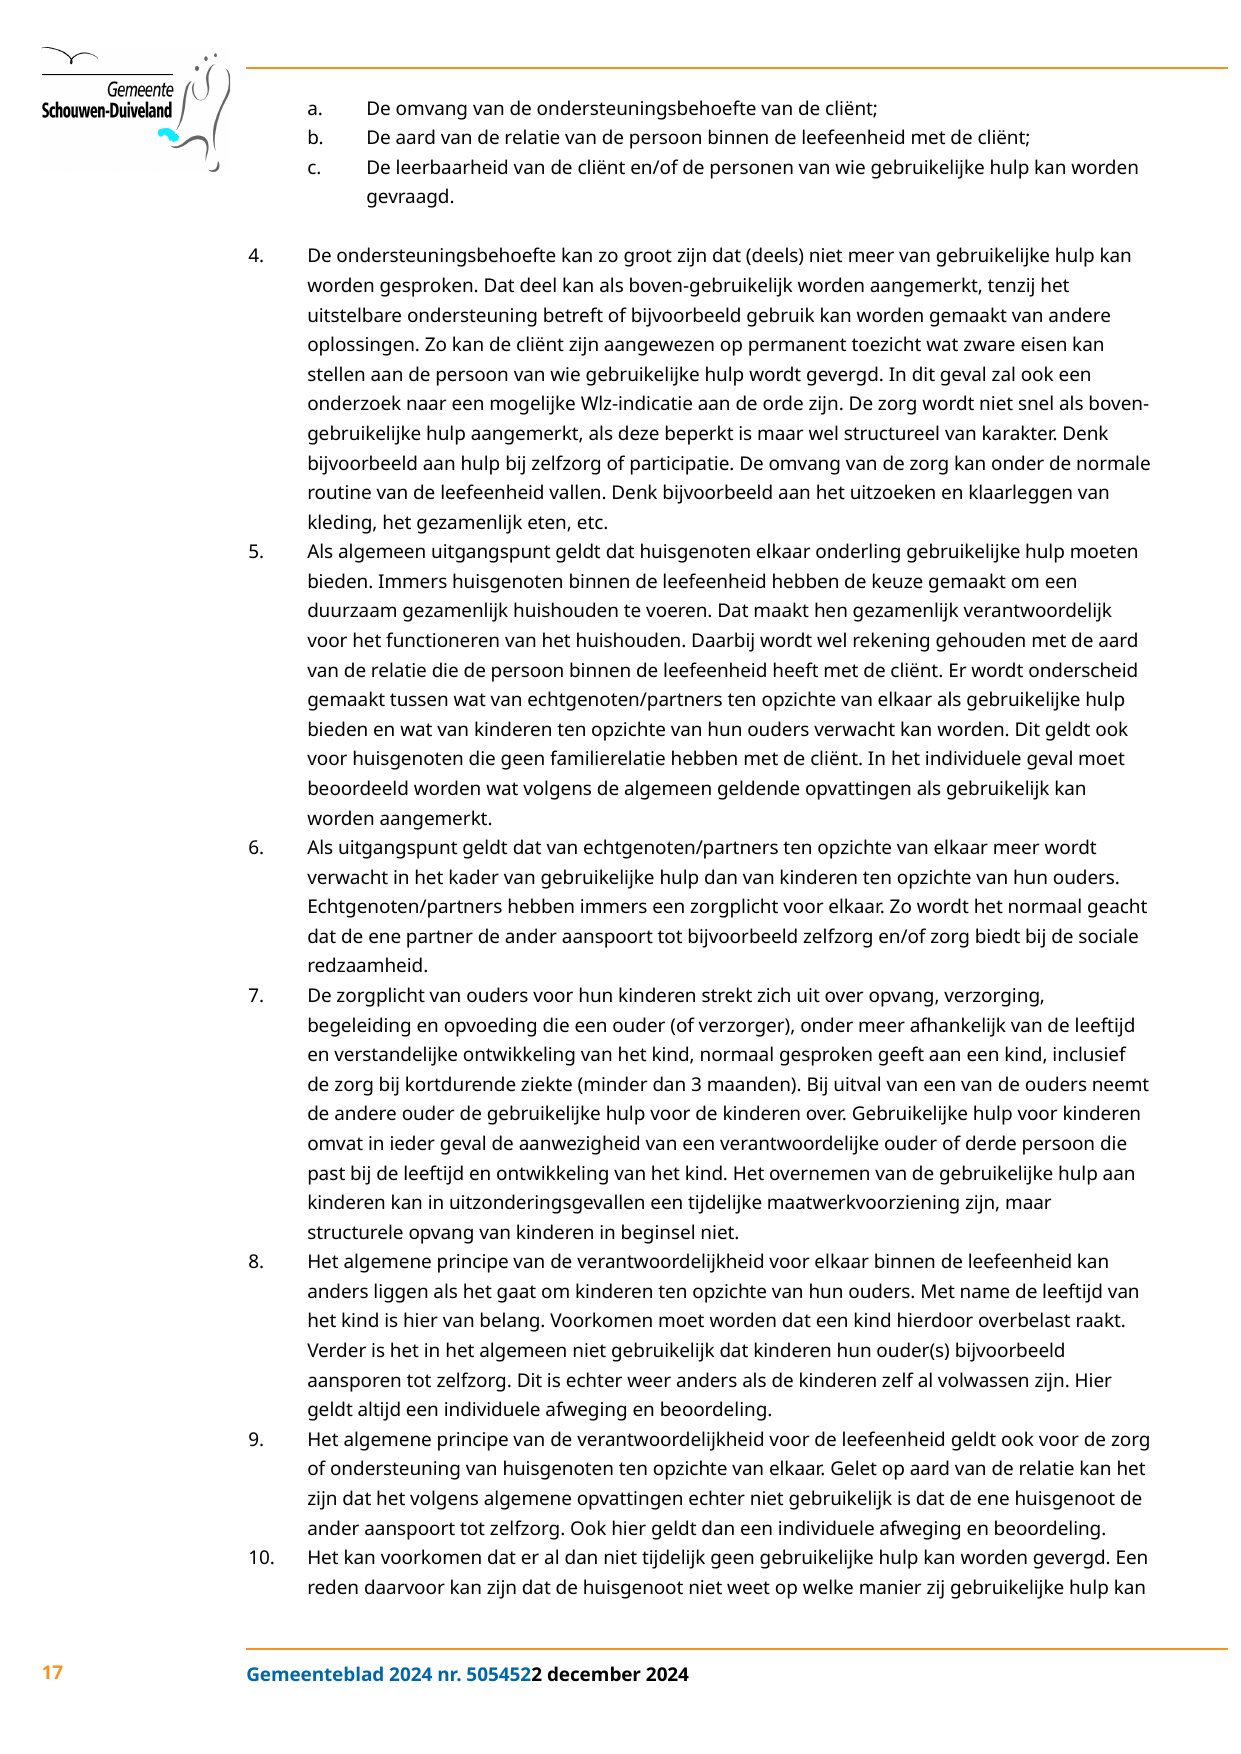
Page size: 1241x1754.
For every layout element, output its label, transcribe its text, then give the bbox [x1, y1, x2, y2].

list De zorgplicht van ouders voor hun kinderen strekt zich uit over opvang, verzorging, begeleiding en opvoeding die een ouder (of verzorger), onder meer afhankelijk van de leeftijd en verstandelijke ontwikkeling van het kind, normaal gesproken geeft aan een kind, inclusief de zorg bij kortdurende ziekte (minder dan 3 maanden). Bij uitval van een van de ouders neemt de andere ouder de gebruikelijke hulp voor de kinderen over. Gebruikelijke hulp voor kinderen omvat in ieder geval de aanwezigheid van een verantwoordelijke ouder of derde persoon die past bij de leeftijd en ontwikkeling van het kind. Het overnemen van de gebruikelijke hulp aan kinderen kan in uitzonderingsgevallen een tijdelijke maatwerkvoorziening zijn, maar structurele opvang van kinderen in beginsel niet. [248, 982, 1152, 1245]
list De omvang van de ondersteuningsbehoefte van de cliënt; [307, 95, 1152, 121]
picture [41, 47, 231, 172]
list Als algemeen uitgangspunt geldt dat huisgenoten elkaar onderling gebruikelijke hulp moeten bieden. Immers huisgenoten binnen de leefeenheid hebben de keuze gemaakt om een duurzaam gezamenlijk huishouden te voeren. Dat maakt hen gezamenlijk verantwoordelijk voor het functioneren van het huishouden. Daarbij wordt wel rekening gehouden met de aard van de relatie die de persoon binnen de leefeenheid heeft met de cliënt. Er wordt onderscheid gemaakt tussen wat van echtgenoten/partners ten opzichte van elkaar als gebruikelijke hulp bieden en wat van kinderen ten opzichte van hun ouders verwacht kan worden. Dit geldt ook voor huisgenoten die geen familierelatie hebben met de cliënt. In het individuele geval moet beoordeeld worden wat volgens de algemeen geldende opvattingen als gebruikelijk kan worden aangemerkt. [248, 538, 1152, 831]
list Het algemene principe van de verantwoordelijkheid voor de leefeenheid geldt ook voor de zorg of ondersteuning van huisgenoten ten opzichte van elkaar. Gelet op aard van de relatie kan het zijn dat het volgens algemene opvattingen echter niet gebruikelijk is dat de ene huisgenoot de ander aanspoort tot zelfzorg. Ook hier geldt dan een individuele afweging en beoordeling. [248, 1426, 1152, 1541]
list De ondersteuningsbehoefte kan zo groot zijn dat (deels) niet meer van gebruikelijke hulp kan worden gesproken. Dat deel kan als boven-gebruikelijk worden aangemerkt, tenzij het uitstelbare ondersteuning betreft of bijvoorbeeld gebruik kan worden gemaakt van andere oplossingen. Zo kan de cliënt zijn aangewezen op permanent toezicht wat zware eisen kan stellen aan de persoon van wie gebruikelijke hulp wordt gevergd. In dit geval zal ook een onderzoek naar een mogelijke Wlz-indicatie aan de orde zijn. De zorg wordt niet snel als boven-gebruikelijke hulp aangemerkt, als deze beperkt is maar wel structureel van karakter. Denk bijvoorbeeld aan hulp bij zelfzorg of participatie. De omvang van de zorg kan onder de normale routine van de leefeenheid vallen. Denk bijvoorbeeld aan het uitzoeken en klaarleggen van kleding, het gezamenlijk eten, etc. [248, 243, 1152, 535]
list Het algemene principe van de verantwoordelijkheid voor elkaar binnen de leefeenheid kan anders liggen als het gaat om kinderen ten opzichte van hun ouders. Met name de leeftijd van het kind is hier van belang. Voorkomen moet worden dat een kind hierdoor overbelast raakt. Verder is het in het algemeen niet gebruikelijk dat kinderen hun ouder(s) bijvoorbeeld aansporen tot zelfzorg. Dit is echter weer anders als de kinderen zelf al volwassen zijn. Hier geldt altijd een individuele afweging en beoordeling. [248, 1248, 1152, 1422]
list Het kan voorkomen dat er al dan niet tijdelijk geen gebruikelijke hulp kan worden gevergd. Een reden daarvoor kan zijn dat de huisgenoot niet weet op welke manier zij gebruikelijke hulp kan [248, 1544, 1152, 1600]
list De leerbaarheid van de cliënt en/of de personen van wie gebruikelijke hulp kan worden gevraagd. [307, 154, 1152, 209]
list De aard van de relatie van de persoon binnen de leefeenheid met de cliënt; [307, 124, 1152, 150]
list Als uitgangspunt geldt dat van echtgenoten/partners ten opzichte van elkaar meer wordt verwacht in het kader van gebruikelijke hulp dan van kinderen ten opzichte van hun ouders. Echtgenoten/partners hebben immers een zorgplicht voor elkaar. Zo wordt het normaal geacht dat de ene partner de ander aanspoort tot bijvoorbeeld zelfzorg en/of zorg biedt bij de sociale redzaamheid. [248, 834, 1152, 978]
